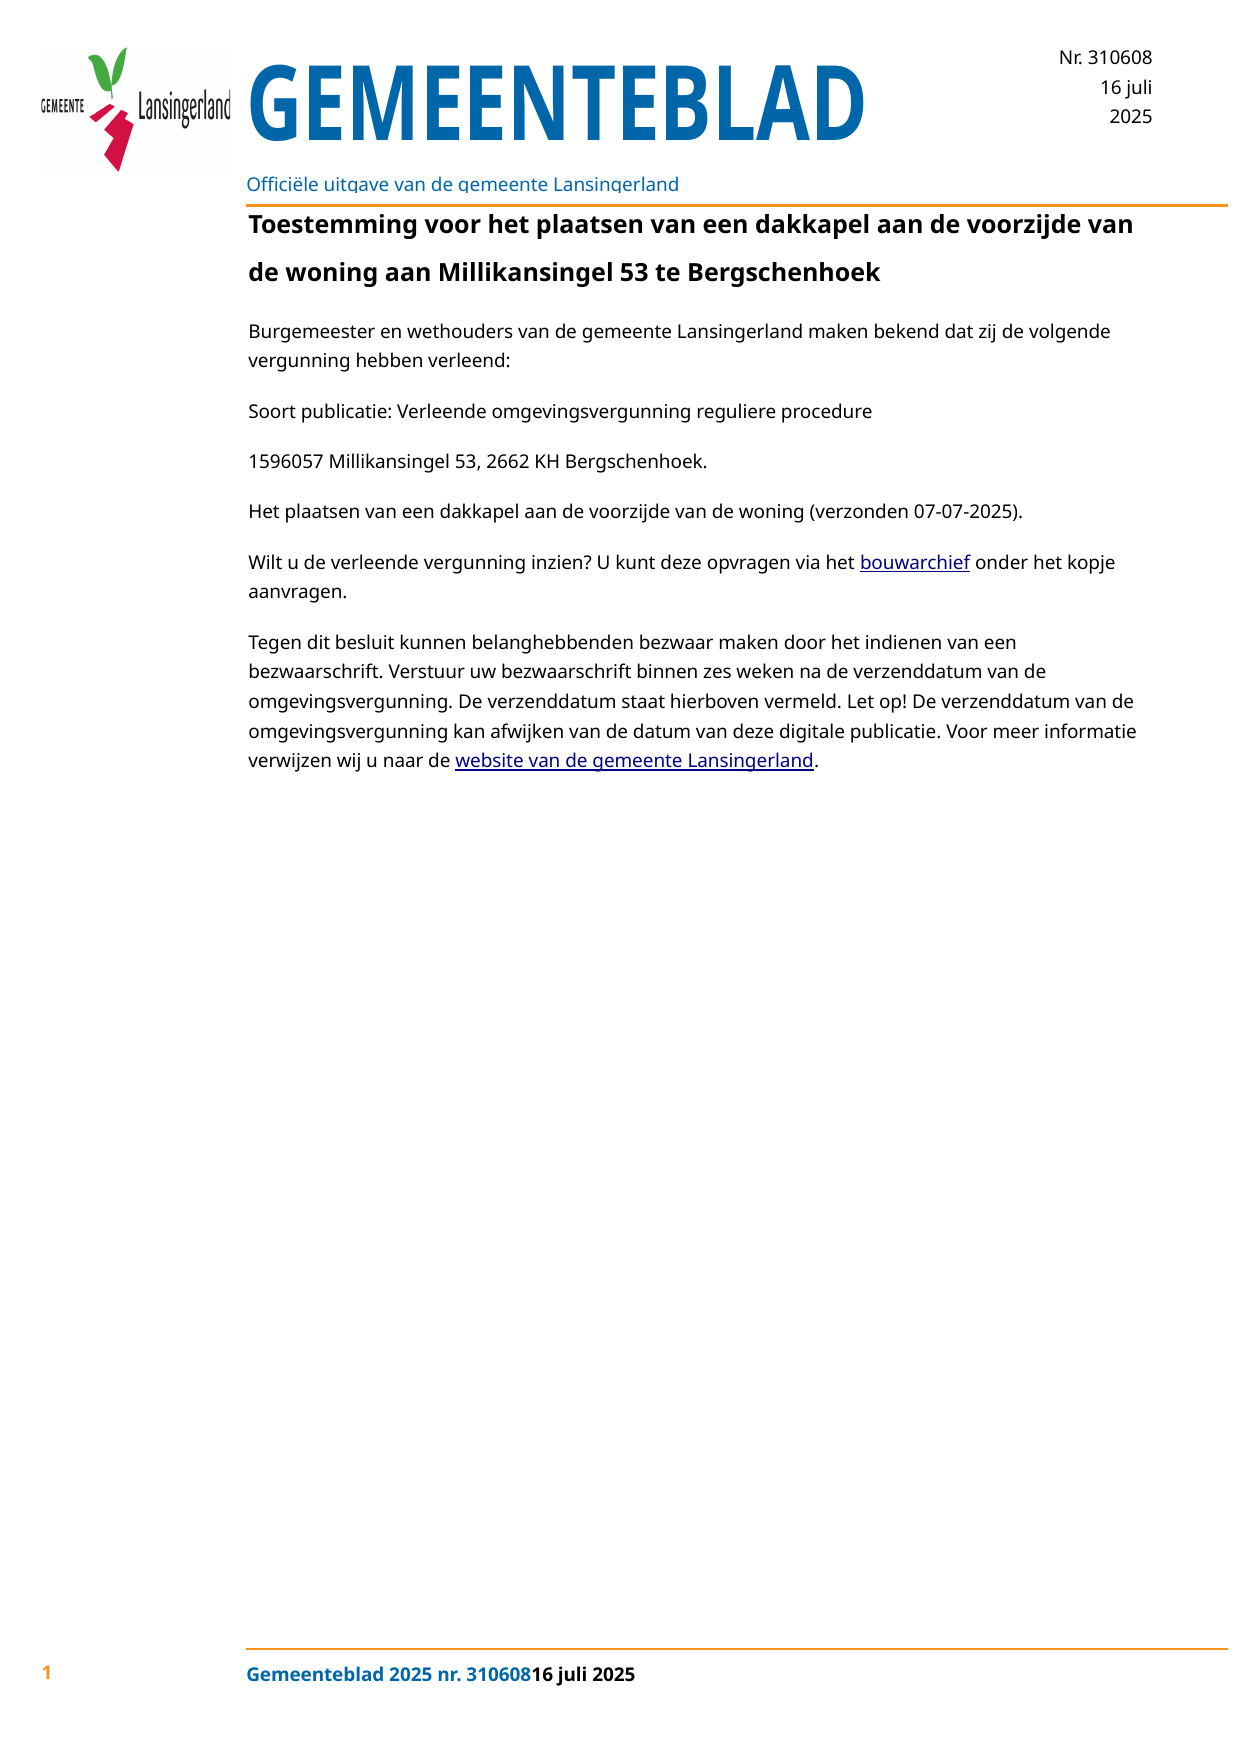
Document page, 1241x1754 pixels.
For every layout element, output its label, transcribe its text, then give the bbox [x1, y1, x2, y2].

text Wilt u de verleende vergunning inzien? U kunt deze opvragen via het bouwarchief onder het kopje aanvragen. [248, 549, 1152, 604]
text Burgemeester en wethouders van de gemeente Lansingerland maken bekend dat zij de volgende vergunning hebben verleend: [248, 318, 1152, 373]
text 1596057 Millikansingel 53, 2662 KH Bergschenhoek. [248, 448, 1152, 474]
text Soort publicatie: Verleende omgevingsvergunning reguliere procedure [248, 398, 1152, 424]
text Tegen dit besluit kunnen belanghebbenden bezwaar maken door het indienen van een bezwaarschrift. Verstuur uw bezwaarschrift binnen zes weken na de verzenddatum van de omgevingsvergunning. De verzenddatum staat hierboven vermeld. Let op! De verzenddatum van de omgevingsvergunning kan afwijken van de datum van deze digitale publicatie. Voor meer informatie verwijzen wij u naar de website van de gemeente Lansingerland. [248, 629, 1152, 773]
text Het plaatsen van een dakkapel aan de voorzijde van de woning (verzonden 07-07-2025). [248, 499, 1152, 524]
picture [41, 47, 231, 172]
text Toestemming voor het plaatsen van een dakkapel aan de voorzijde van de woning aan Millikansingel 53 te Bergschenhoek [248, 207, 1152, 288]
